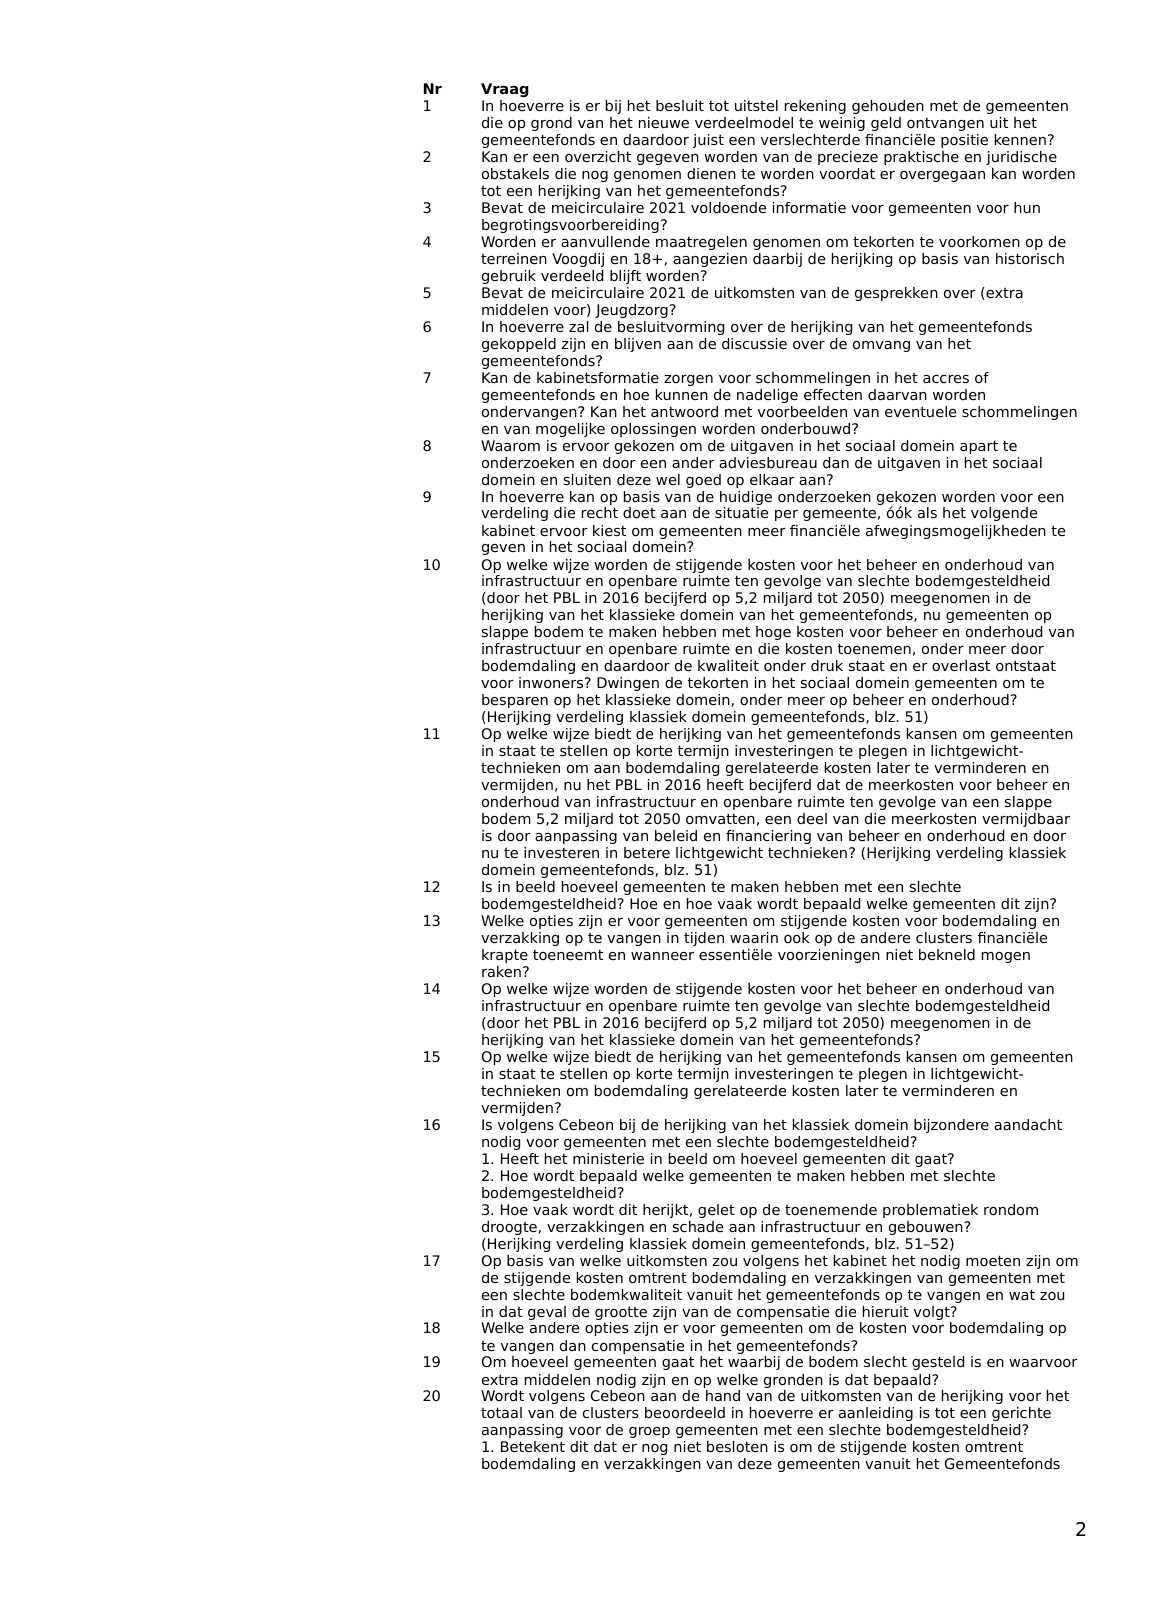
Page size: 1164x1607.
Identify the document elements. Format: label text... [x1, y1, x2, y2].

table_cell Is in beeld hoeveel gemeenten te maken hebben met een slechte bodemgesteldheid? Hoe en hoe vaak wordt bepaald welke gemeenten dit zijn? [475, 879, 1087, 913]
table_cell 17 [422, 1253, 475, 1320]
table_cell Bevat de meicirculaire 2021 voldoende informatie voor gemeenten voor hun begrotingsvoorbereiding? [475, 200, 1087, 234]
table_cell 2 [422, 149, 475, 200]
table_cell 15 [422, 1049, 475, 1117]
table_cell 4 [422, 234, 475, 285]
table_cell In hoeverre zal de besluitvorming over de herijking van het gemeentefonds gekoppeld zijn en blijven aan de discussie over de omvang van het gemeentefonds? [475, 319, 1087, 369]
table_cell Wordt volgens Cebeon aan de hand van de uitkomsten van de herijking voor het totaal van de clusters beoordeeld in hoeverre er aanleiding is tot een gerichte aanpassing voor de groep gemeenten met een slechte bodemgesteldheid? 1. Betekent dit dat er nog niet besloten is om de stijgende kosten omtrent bodemdaling en verzakkingen van deze gemeenten vanuit het Gemeentefonds [475, 1388, 1087, 1473]
table_cell Kan er een overzicht gegeven worden van de precieze praktische en juridische obstakels die nog genomen dienen te worden voordat er overgegaan kan worden tot een herijking van het gemeentefonds? [475, 149, 1087, 200]
table_cell 1 [422, 98, 475, 149]
table_header Vraag [475, 81, 1087, 98]
table_cell Op welke wijze worden de stijgende kosten voor het beheer en onderhoud van infrastructuur en openbare ruimte ten gevolge van slechte bodemgesteldheid (door het PBL in 2016 becijferd op 5,2 miljard tot 2050) meegenomen in de herijking van het klassieke domein van het gemeentefonds, nu gemeenten op slappe bodem te maken hebben met hoge kosten voor beheer en onderhoud van infrastructuur en openbare ruimte en die kosten toenemen, onder meer door bodemdaling en daardoor de kwaliteit onder druk staat en er overlast ontstaat voor inwoners? Dwingen de tekorten in het sociaal domein gemeenten om te besparen op het klassieke domein, onder meer op beheer en onderhoud? (Herijking verdeling klassiek domein gemeentefonds, blz. 51) [475, 556, 1087, 726]
table_cell 9 [422, 489, 475, 556]
table_cell Is volgens Cebeon bij de herijking van het klassiek domein bijzondere aandacht nodig voor gemeenten met een slechte bodemgesteldheid? 1. Heeft het ministerie in beeld om hoeveel gemeenten dit gaat? 2. Hoe wordt bepaald welke gemeenten te maken hebben met slechte bodemgesteldheid? 3. Hoe vaak wordt dit herijkt, gelet op de toenemende problematiek rondom droogte, verzakkingen en schade aan infrastructuur en gebouwen? (Herijking verdeling klassiek domein gemeentefonds, blz. 51–52) [475, 1117, 1087, 1252]
table_cell In hoeverre kan op basis van de huidige onderzoeken gekozen worden voor een verdeling die recht doet aan de situatie per gemeente, óók als het volgende kabinet ervoor kiest om gemeenten meer financiële afwegingsmogelijkheden te geven in het sociaal domein? [475, 489, 1087, 556]
table_cell Op welke wijze worden de stijgende kosten voor het beheer en onderhoud van infrastructuur en openbare ruimte ten gevolge van slechte bodemgesteldheid (door het PBL in 2016 becijferd op 5,2 miljard tot 2050) meegenomen in de herijking van het klassieke domein van het gemeentefonds? [475, 981, 1087, 1049]
table_cell 13 [422, 913, 475, 981]
table_cell 20 [422, 1388, 475, 1473]
table_cell In hoeverre is er bij het besluit tot uitstel rekening gehouden met de gemeenten die op grond van het nieuwe verdeelmodel te weinig geld ontvangen uit het gemeentefonds en daardoor juist een verslechterde financiële positie kennen? [475, 98, 1087, 149]
table_cell 12 [422, 879, 475, 913]
table_cell Om hoeveel gemeenten gaat het waarbij de bodem slecht gesteld is en waarvoor extra middelen nodig zijn en op welke gronden is dat bepaald? [475, 1354, 1087, 1388]
table_cell Worden er aanvullende maatregelen genomen om tekorten te voorkomen op de terreinen Voogdij en 18+, aangezien daarbij de herijking op basis van historisch gebruik verdeeld blijft worden? [475, 234, 1087, 285]
table_cell 18 [422, 1320, 475, 1354]
table_cell Welke opties zijn er voor gemeenten om stijgende kosten voor bodemdaling en verzakking op te vangen in tijden waarin ook op de andere clusters financiële krapte toeneemt en wanneer essentiële voorzieningen niet bekneld mogen raken? [475, 913, 1087, 981]
table_cell 8 [422, 438, 475, 488]
table_cell 16 [422, 1117, 475, 1252]
table_cell 5 [422, 285, 475, 319]
table_cell Welke andere opties zijn er voor gemeenten om de kosten voor bodemdaling op te vangen dan compensatie in het gemeentefonds? [475, 1320, 1087, 1354]
table_cell 10 [422, 556, 475, 726]
table_cell Op welke wijze biedt de herijking van het gemeentefonds kansen om gemeenten in staat te stellen op korte termijn investeringen te plegen in lichtgewicht-technieken om bodemdaling gerelateerde kosten later te verminderen en vermijden? [475, 1049, 1087, 1117]
table_cell 14 [422, 981, 475, 1049]
table_cell Bevat de meicirculaire 2021 de uitkomsten van de gesprekken over (extra middelen voor) Jeugdzorg? [475, 285, 1087, 319]
table_cell Kan de kabinetsformatie zorgen voor schommelingen in het accres of gemeentefonds en hoe kunnen de nadelige effecten daarvan worden ondervangen? Kan het antwoord met voorbeelden van eventuele schommelingen en van mogelijke oplossingen worden onderbouwd? [475, 370, 1087, 437]
table_cell 6 [422, 319, 475, 369]
table_cell Waarom is ervoor gekozen om de uitgaven in het sociaal domein apart te onderzoeken en door een ander adviesbureau dan de uitgaven in het sociaal domein en sluiten deze wel goed op elkaar aan? [475, 438, 1087, 488]
table_cell 19 [422, 1354, 475, 1388]
table_header Nr [422, 81, 475, 98]
table_cell 11 [422, 726, 475, 879]
table_cell Op basis van welke uitkomsten zou volgens het kabinet het nodig moeten zijn om de stijgende kosten omtrent bodemdaling en verzakkingen van gemeenten met een slechte bodemkwaliteit vanuit het gemeentefonds op te vangen en wat zou in dat geval de grootte zijn van de compensatie die hieruit volgt? [475, 1253, 1087, 1320]
table_cell 7 [422, 370, 475, 437]
table_cell 3 [422, 200, 475, 234]
table_cell Op welke wijze biedt de herijking van het gemeentefonds kansen om gemeenten in staat te stellen op korte termijn investeringen te plegen in lichtgewicht-technieken om aan bodemdaling gerelateerde kosten later te verminderen en vermijden, nu het PBL in 2016 heeft becijferd dat de meerkosten voor beheer en onderhoud van infrastructuur en openbare ruimte ten gevolge van een slappe bodem 5,2 miljard tot 2050 omvatten, een deel van die meerkosten vermijdbaar is door aanpassing van beleid en financiering van beheer en onderhoud en door nu te investeren in betere lichtgewicht technieken? (Herijking verdeling klassiek domein gemeentefonds, blz. 51) [475, 726, 1087, 879]
